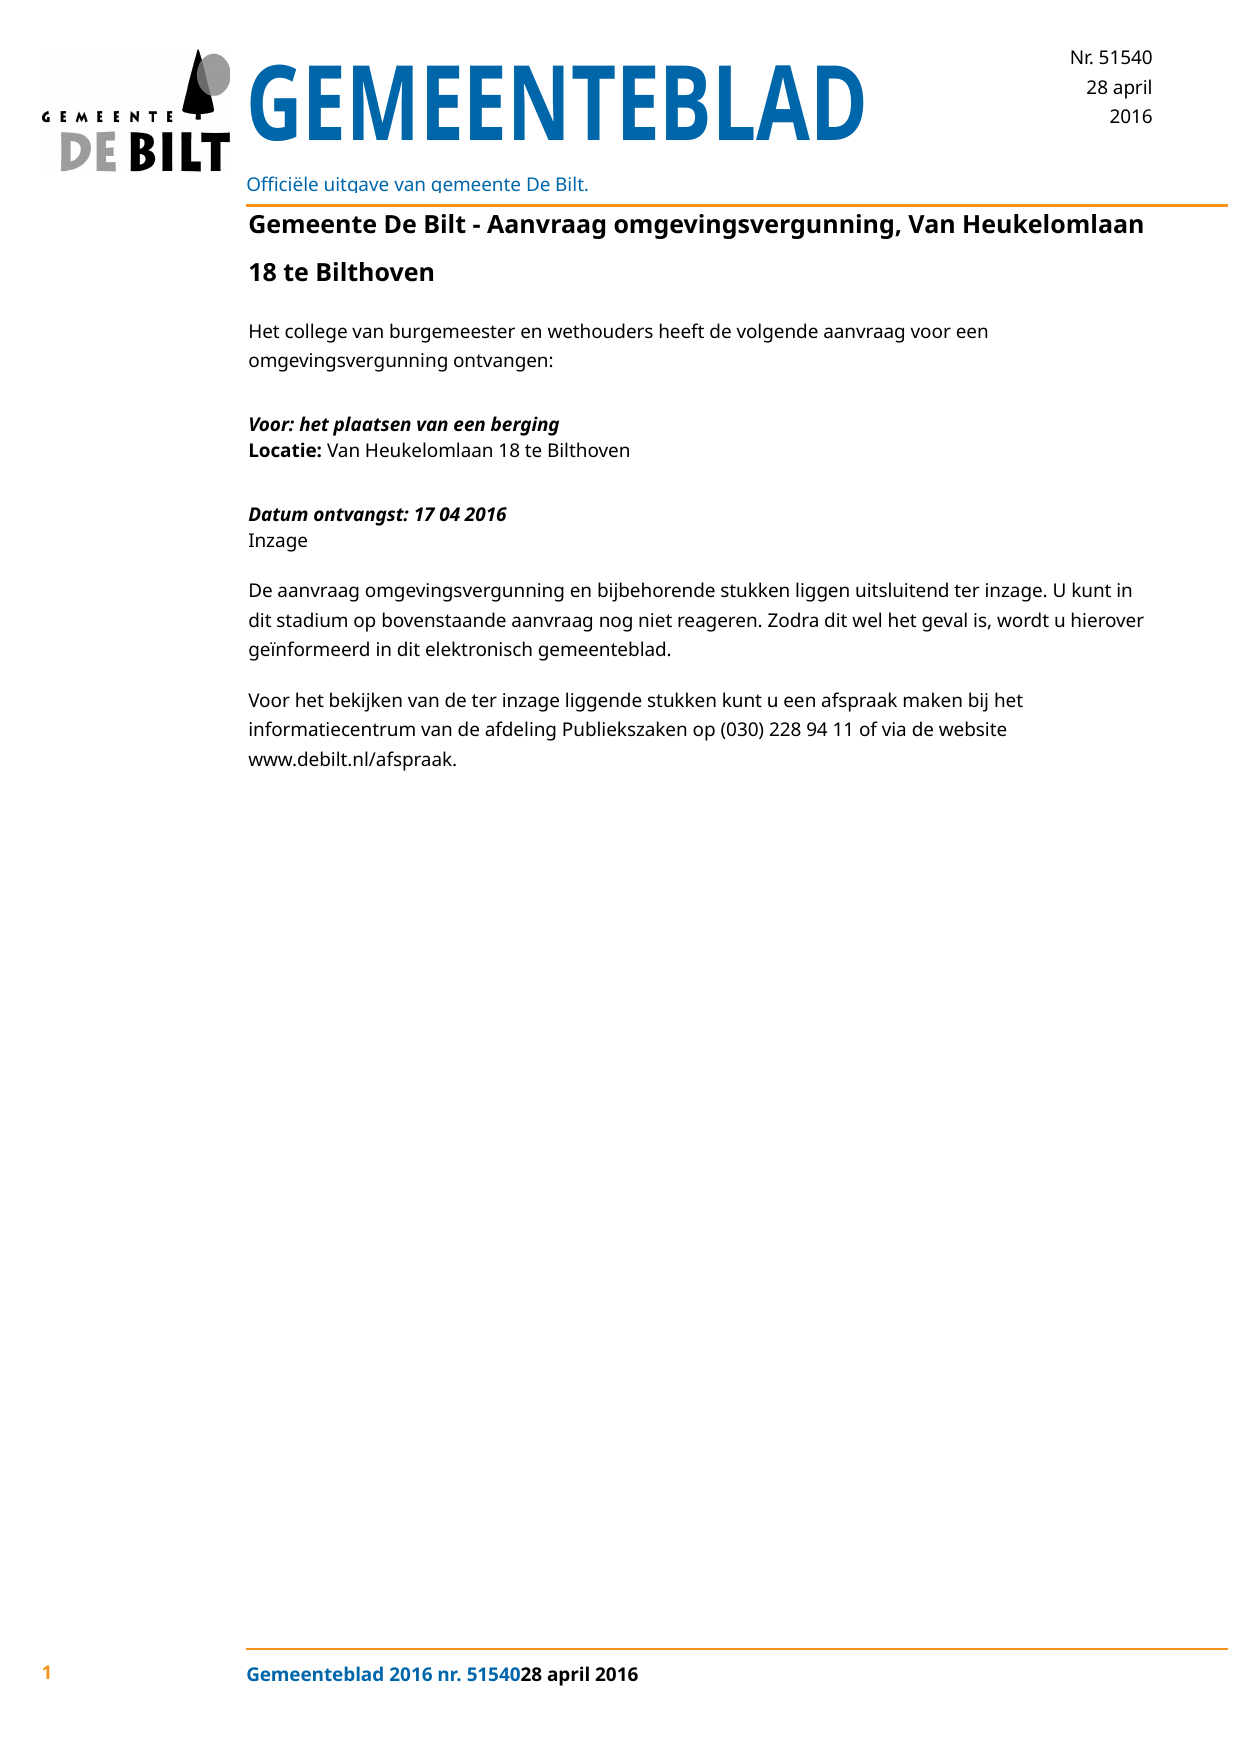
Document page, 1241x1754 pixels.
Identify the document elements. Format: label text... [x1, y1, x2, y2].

text Inzage [248, 527, 1152, 553]
text Voor het bekijken van de ter inzage liggende stukken kunt u een afspraak maken bij het informatiecentrum van de afdeling Publiekszaken op (030) 228 94 11 of via de website www.debilt.nl/afspraak. [248, 687, 1152, 772]
text Locatie: Van Heukelomlaan 18 te Bilthoven [248, 437, 1152, 463]
text Datum ontvangst: 17 04 2016 [248, 501, 1152, 527]
text De aanvraag omgevingsvergunning en bijbehorende stukken liggen uitsluitend ter inzage. U kunt in dit stadium op bovenstaande aanvraag nog niet reageren. Zodra dit wel het geval is, wordt u hierover geïnformeerd in dit elektronisch gemeenteblad. [248, 577, 1152, 662]
picture [41, 47, 231, 172]
text Voor: het plaatsen van een berging [248, 411, 1152, 437]
text Het college van burgemeester en wethouders heeft de volgende aanvraag voor een omgevingsvergunning ontvangen: [248, 318, 1152, 373]
text Gemeente De Bilt - Aanvraag omgevingsvergunning, Van Heukelomlaan 18 te Bilthoven [248, 207, 1152, 288]
